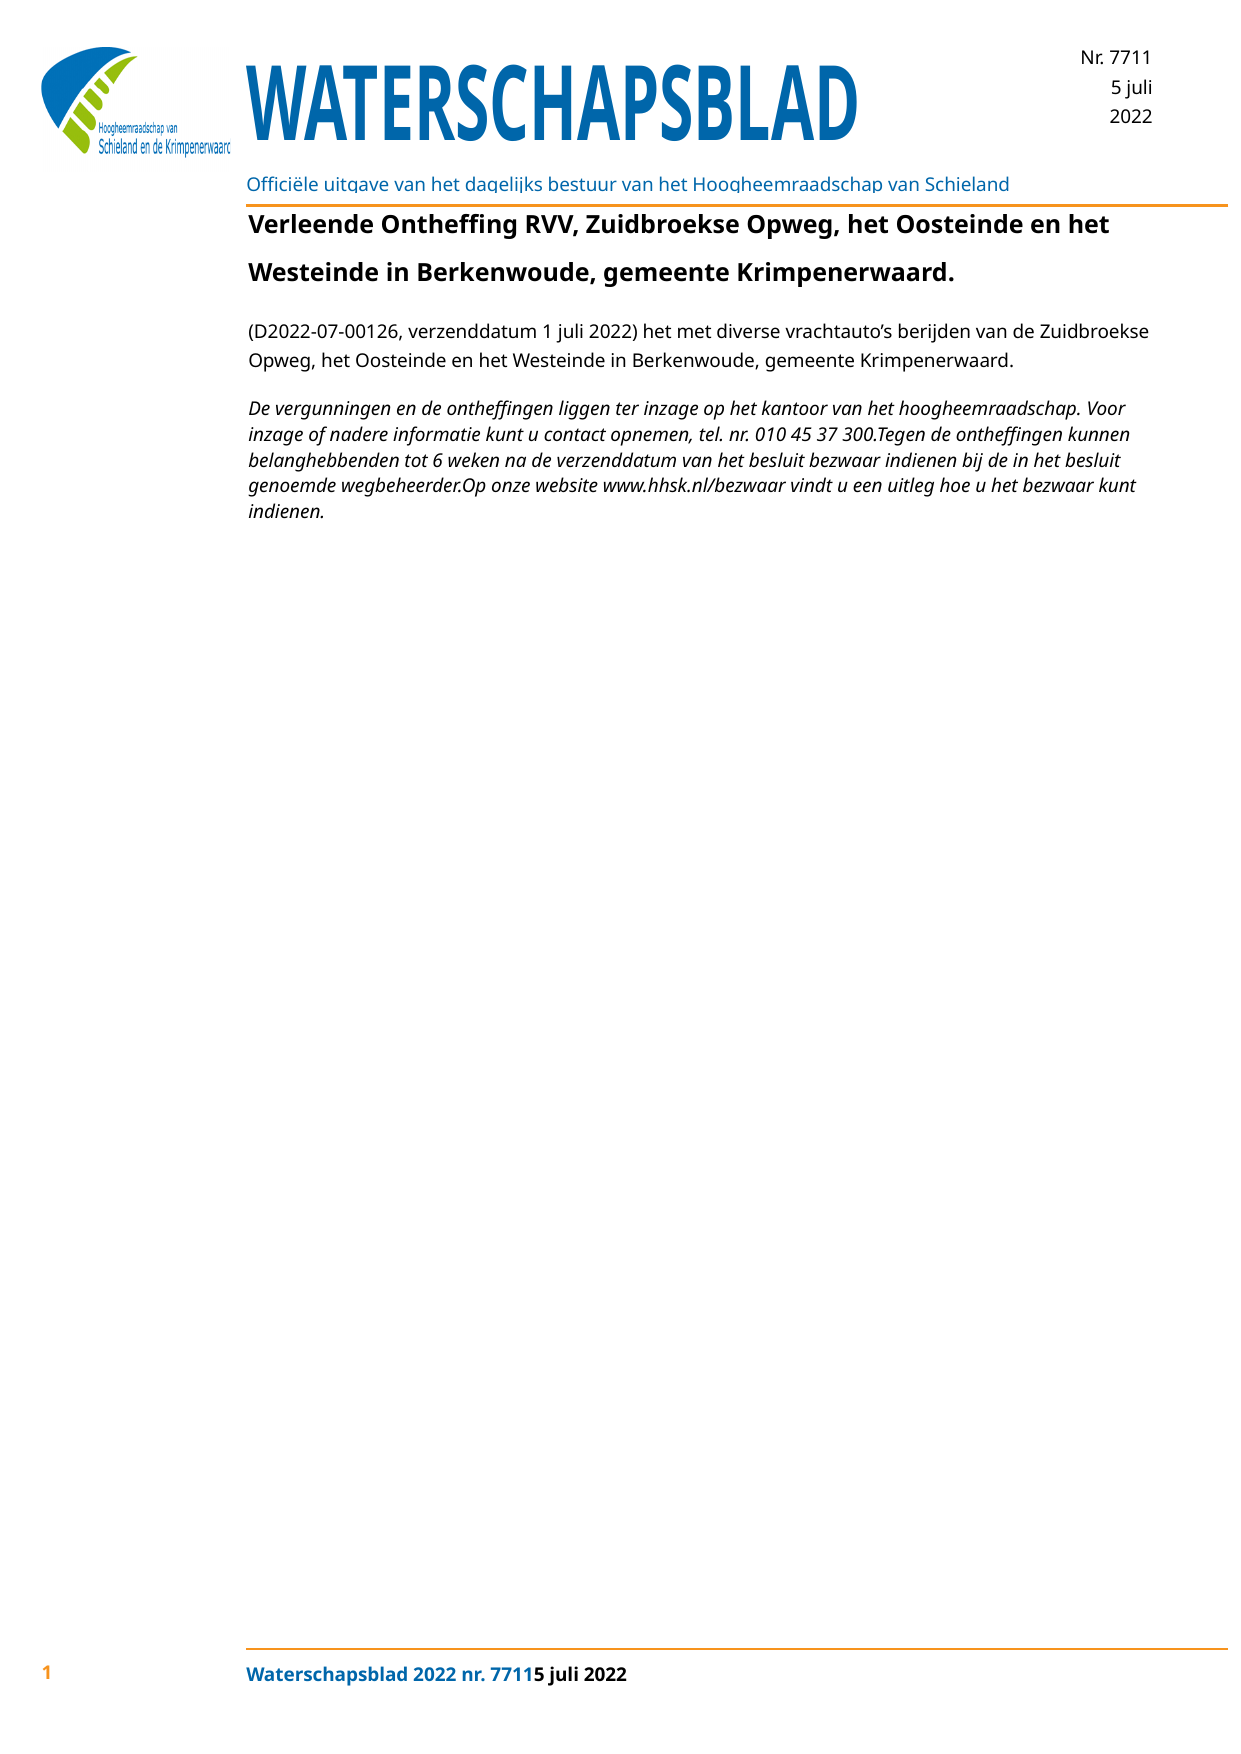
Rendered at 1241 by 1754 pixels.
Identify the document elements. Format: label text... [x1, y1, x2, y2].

text Verleende Ontheffing RVV, Zuidbroekse Opweg, het Oosteinde en het Westeinde in Berkenwoude, gemeente Krimpenerwaard. [248, 207, 1152, 288]
picture [41, 47, 231, 172]
text (D2022-07-00126, verzenddatum 1 juli 2022) het met diverse vrachtauto’s berijden van de Zuidbroekse Opweg, het Oosteinde en het Westeinde in Berkenwoude, gemeente Krimpenerwaard. [248, 318, 1152, 373]
text De vergunningen en de ontheffingen liggen ter inzage op het kantoor van het hoogheemraadschap. Voor inzage of nadere informatie kunt u contact opnemen, tel. nr. 010 45 37 300.Tegen de ontheffingen kunnen belanghebbenden tot 6 weken na de verzenddatum van het besluit bezwaar indienen bij de in het besluit genoemde wegbeheerder.Op onze website www.hhsk.nl/bezwaar vindt u een uitleg hoe u het bezwaar kunt indienen. [248, 395, 1152, 524]
